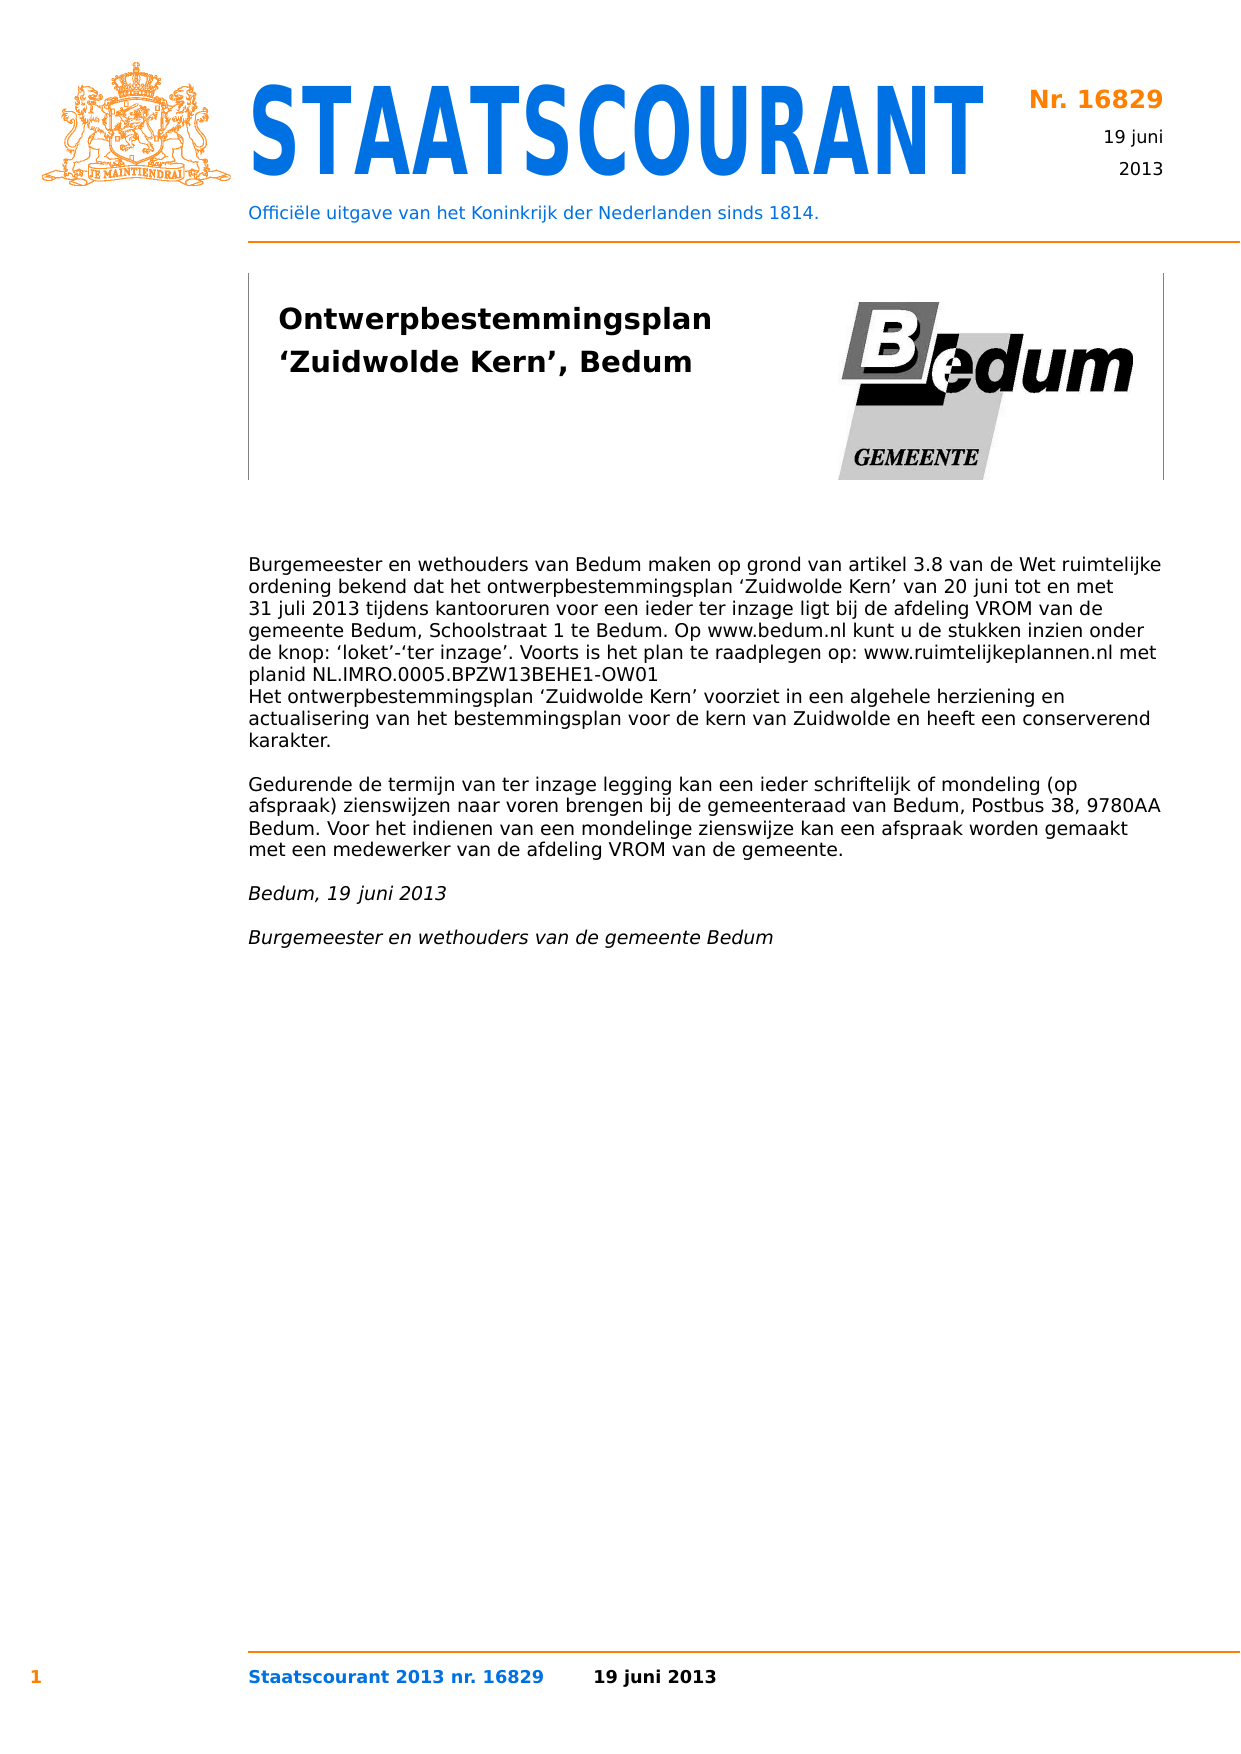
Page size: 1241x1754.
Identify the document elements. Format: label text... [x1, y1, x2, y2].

table_header STAATSCOURANT [248, 62, 998, 203]
picture [838, 302, 1134, 480]
table_cell 19 juni [998, 121, 1240, 153]
text Burgemeester en wethouders van de gemeente Bedum [248, 927, 1163, 949]
table_header Nr. 16829 [998, 62, 1240, 121]
text Het ontwerpbestemmingsplan ‘Zuidwolde Kern’ voorziet in een algehele herziening en actualisering van het bestemmingsplan voor de kern van Zuidwolde en heeft een conserverend karakter. [248, 686, 1163, 752]
text Gedurende de termijn van ter inzage legging kan een ieder schriftelijk of mondeling (op afspraak) zienswijzen naar voren brengen bij de gemeenteraad van Bedum, Postbus 38, 9780AA Bedum. Voor het indienen van een mondelinge zienswijze kan een afspraak worden gemaakt met een medewerker van de afdeling VROM van de gemeente. [248, 773, 1163, 861]
table_cell 2013 [998, 153, 1240, 203]
text Burgemeester en wethouders van Bedum maken op grond van artikel 3.8 van de Wet ruimtelijke ordening bekend dat het ontwerpbestemmingsplan ‘Zuidwolde Kern’ van 20 juni tot en met 31 juli 2013 tijdens kantooruren voor een ieder ter inzage ligt bij de afdeling VROM van de gemeente Bedum, Schoolstraat 1 te Bedum. Op www.bedum.nl kunt u de stukken inzien onder de knop: ‘loket’-‘ter inzage’. Voorts is het plan te raadplegen op: www.ruimtelijkeplannen.nl met planid NL.IMRO.0005.BPZW13BEHE1-OW01 [248, 554, 1163, 686]
table_header [25, 62, 248, 241]
picture [41, 62, 231, 186]
text Bedum, 19 juni 2013 [248, 883, 1163, 905]
table_cell Officiële uitgave van het Koninkrijk der Nederlanden sinds 1814. [248, 203, 1240, 241]
subtitle Ontwerpbestemmingsplan ‘Zuidwolde Kern’, Bedum [249, 273, 1163, 480]
